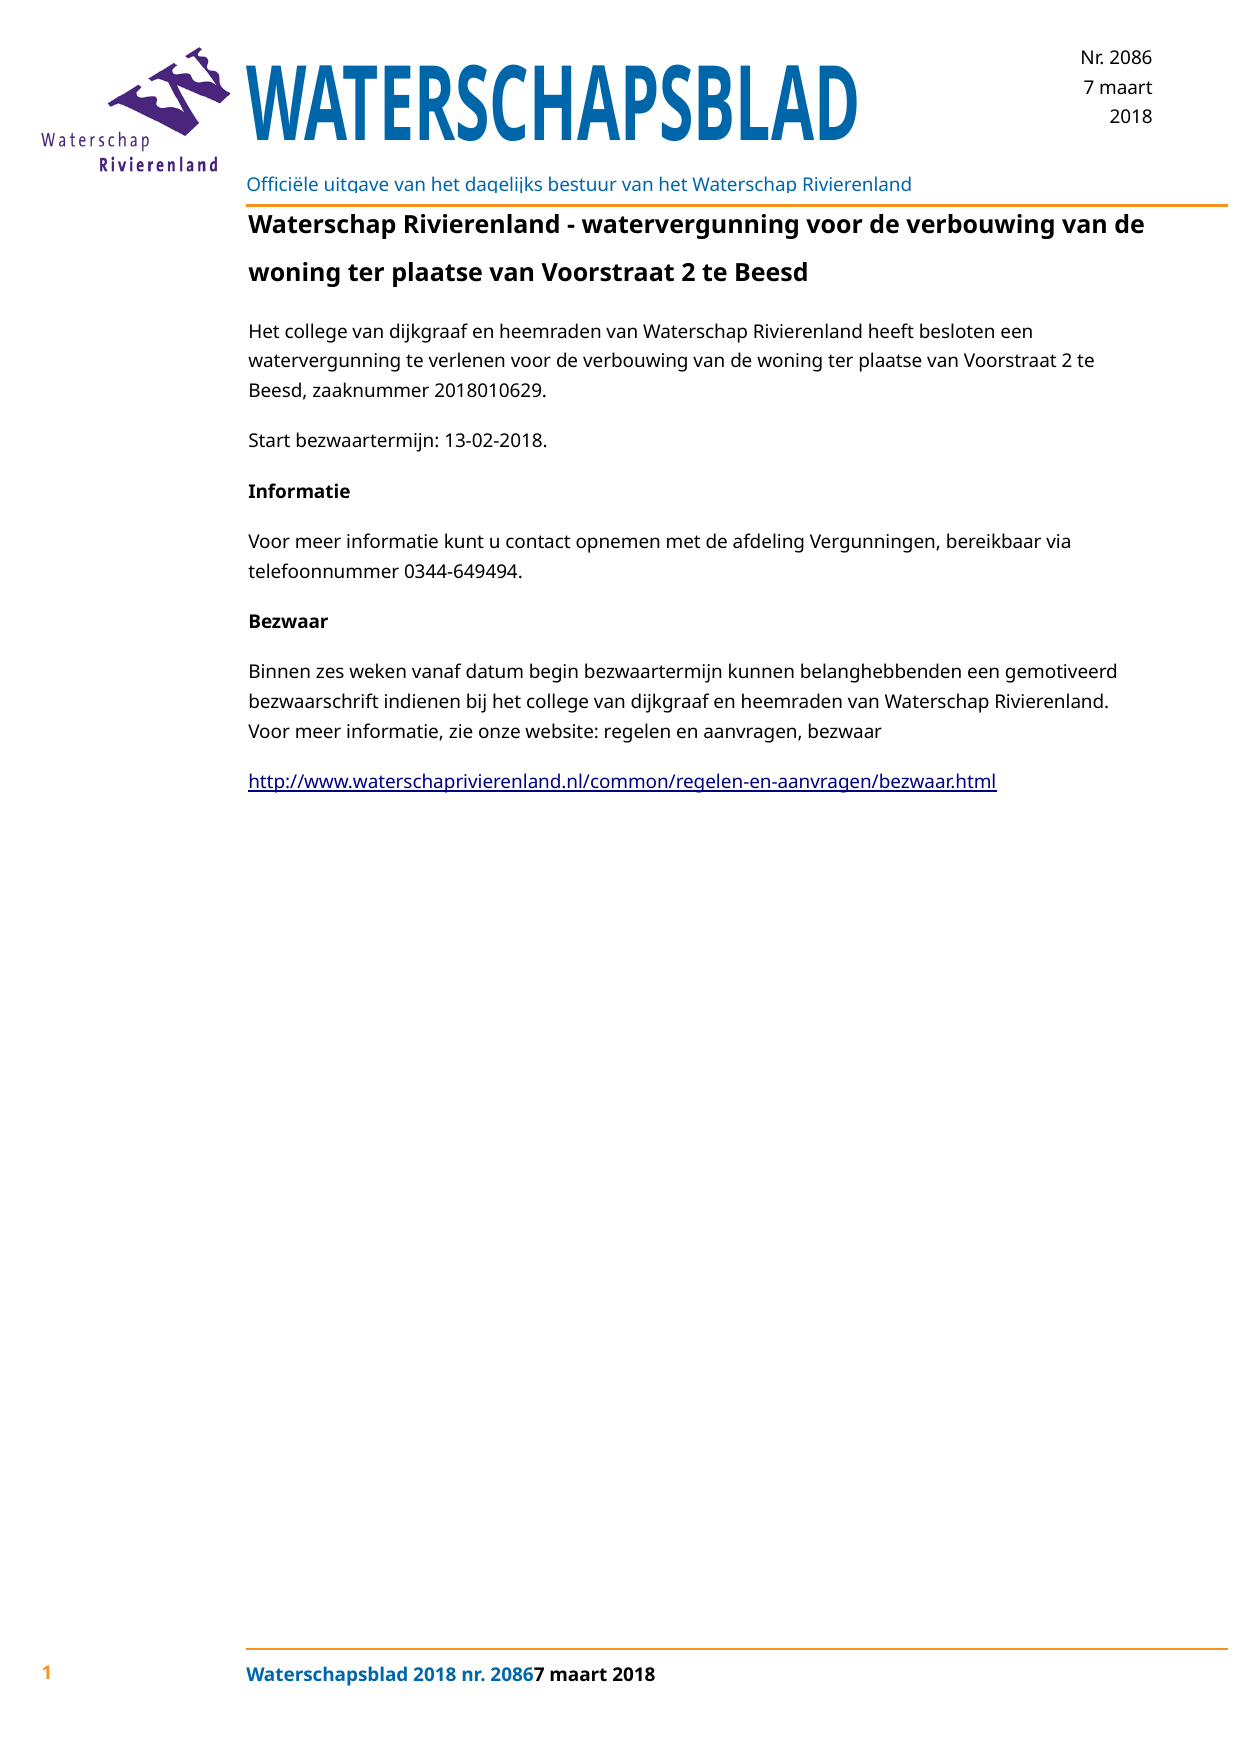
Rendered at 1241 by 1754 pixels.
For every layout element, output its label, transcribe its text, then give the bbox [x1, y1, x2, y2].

text Voor meer informatie kunt u contact opnemen met de afdeling Vergunningen, bereikbaar via telefoonnummer 0344-649494. [248, 528, 1152, 584]
text Het college van dijkgraaf en heemraden van Waterschap Rivierenland heeft besloten een watervergunning te verlenen voor de verbouwing van de woning ter plaatse van Voorstraat 2 te Beesd, zaaknummer 2018010629. [248, 318, 1152, 403]
text Bezwaar [248, 608, 1152, 634]
text http://www.waterschaprivierenland.nl/common/regelen-en-aanvragen/bezwaar.html [248, 768, 1152, 794]
text Start bezwaartermijn: 13-02-2018. [248, 427, 1152, 453]
text Binnen zes weken vanaf datum begin bezwaartermijn kunnen belanghebbenden een gemotiveerd bezwaarschrift indienen bij het college van dijkgraaf en heemraden van Waterschap Rivierenland. Voor meer informatie, zie onze website: regelen en aanvragen, bezwaar [248, 659, 1152, 744]
picture [41, 47, 231, 172]
text Informatie [248, 478, 1152, 504]
text Waterschap Rivierenland - watervergunning voor de verbouwing van de woning ter plaatse van Voorstraat 2 te Beesd [248, 207, 1152, 288]
